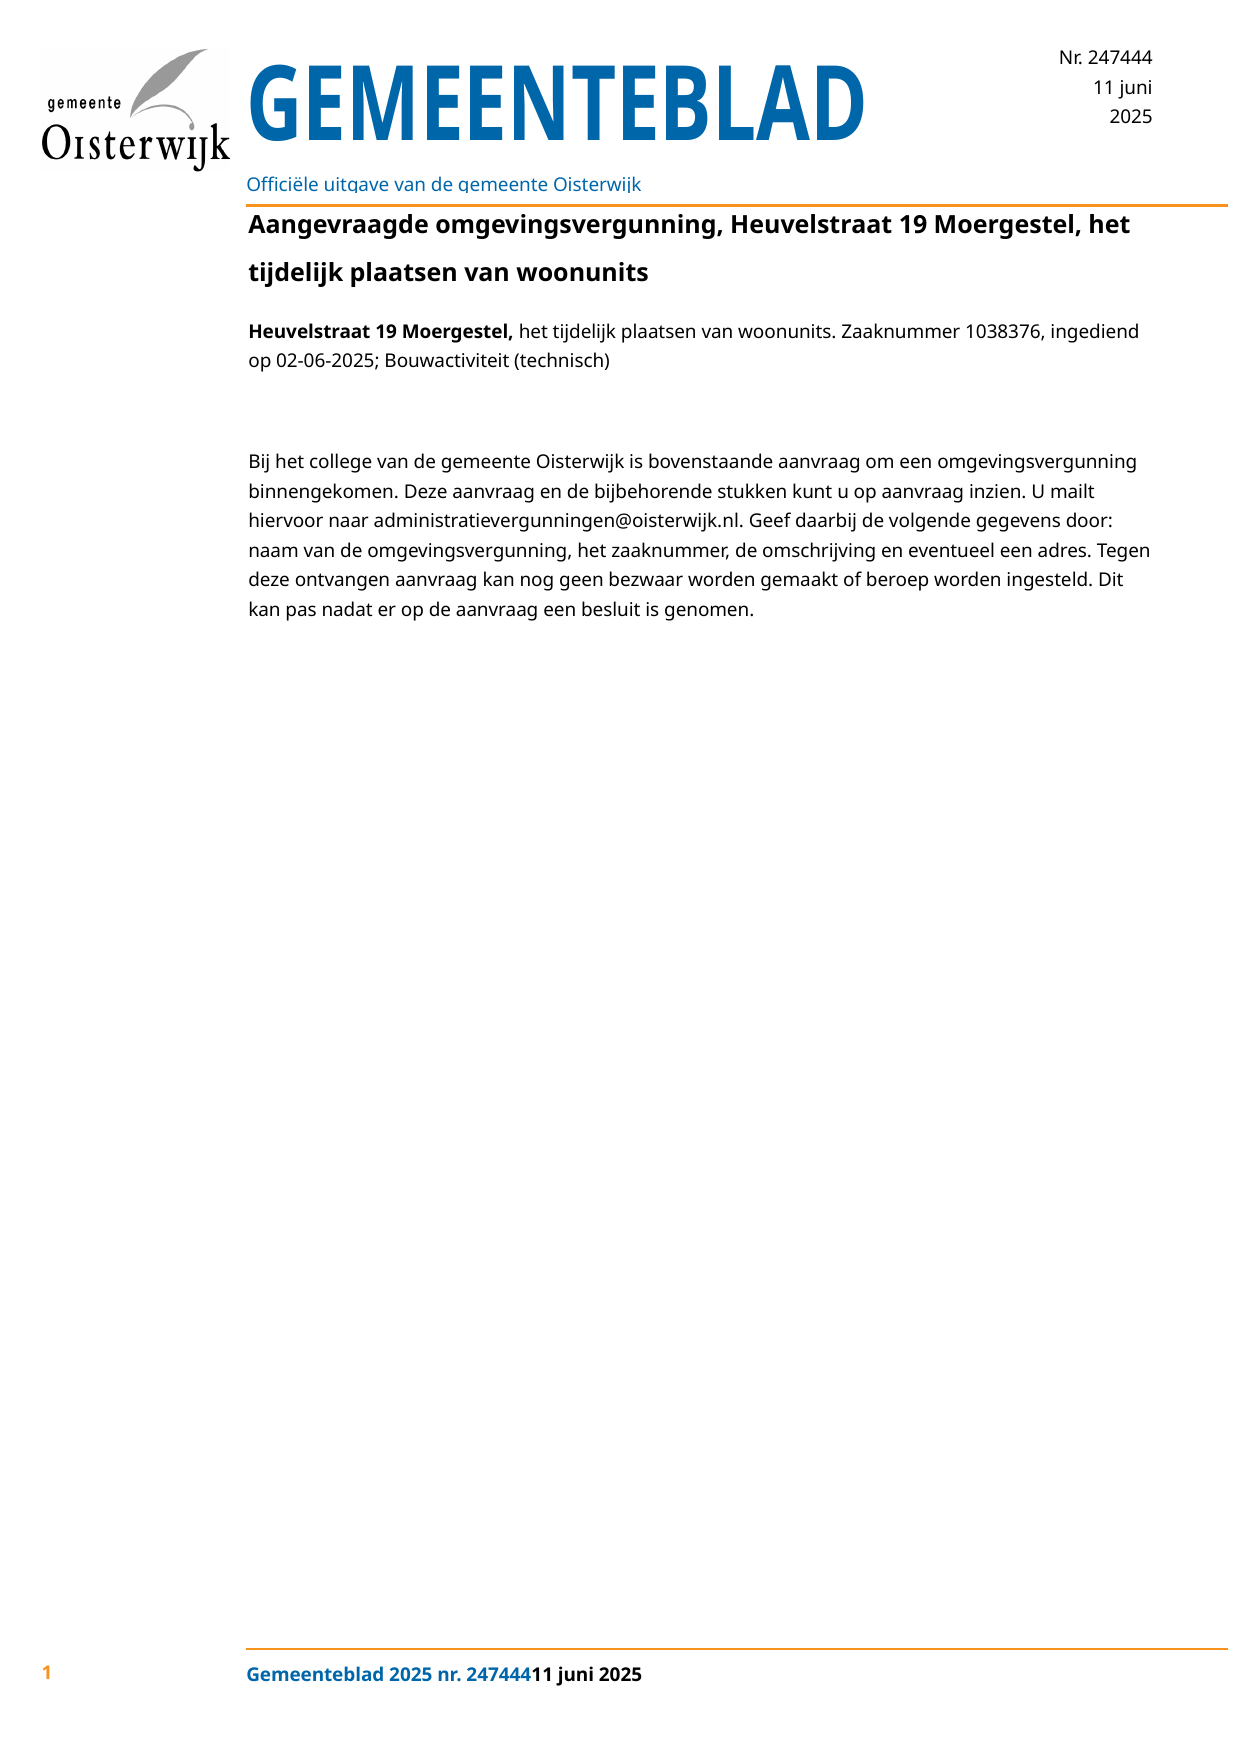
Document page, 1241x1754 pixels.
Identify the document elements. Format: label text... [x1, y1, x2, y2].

text Heuvelstraat 19 Moergestel, het tijdelijk plaatsen van woonunits. Zaaknummer 1038376, ingediend op 02-06-2025; Bouwactiviteit (technisch) [248, 318, 1152, 373]
text Bij het college van de gemeente Oisterwijk is bovenstaande aanvraag om een omgevingsvergunning binnengekomen. Deze aanvraag en de bijbehorende stukken kunt u op aanvraag inzien. U mailt hiervoor naar administratievergunningen@oisterwijk.nl. Geef daarbij de volgende gegevens door: naam van de omgevingsvergunning, het zaaknummer, de omschrijving en eventueel een adres. Tegen deze ontvangen aanvraag kan nog geen bezwaar worden gemaakt of beroep worden ingesteld. Dit kan pas nadat er op de aanvraag een besluit is genomen. [248, 448, 1152, 622]
text Aangevraagde omgevingsvergunning, Heuvelstraat 19 Moergestel, het tijdelijk plaatsen van woonunits [248, 207, 1152, 288]
picture [41, 47, 231, 172]
